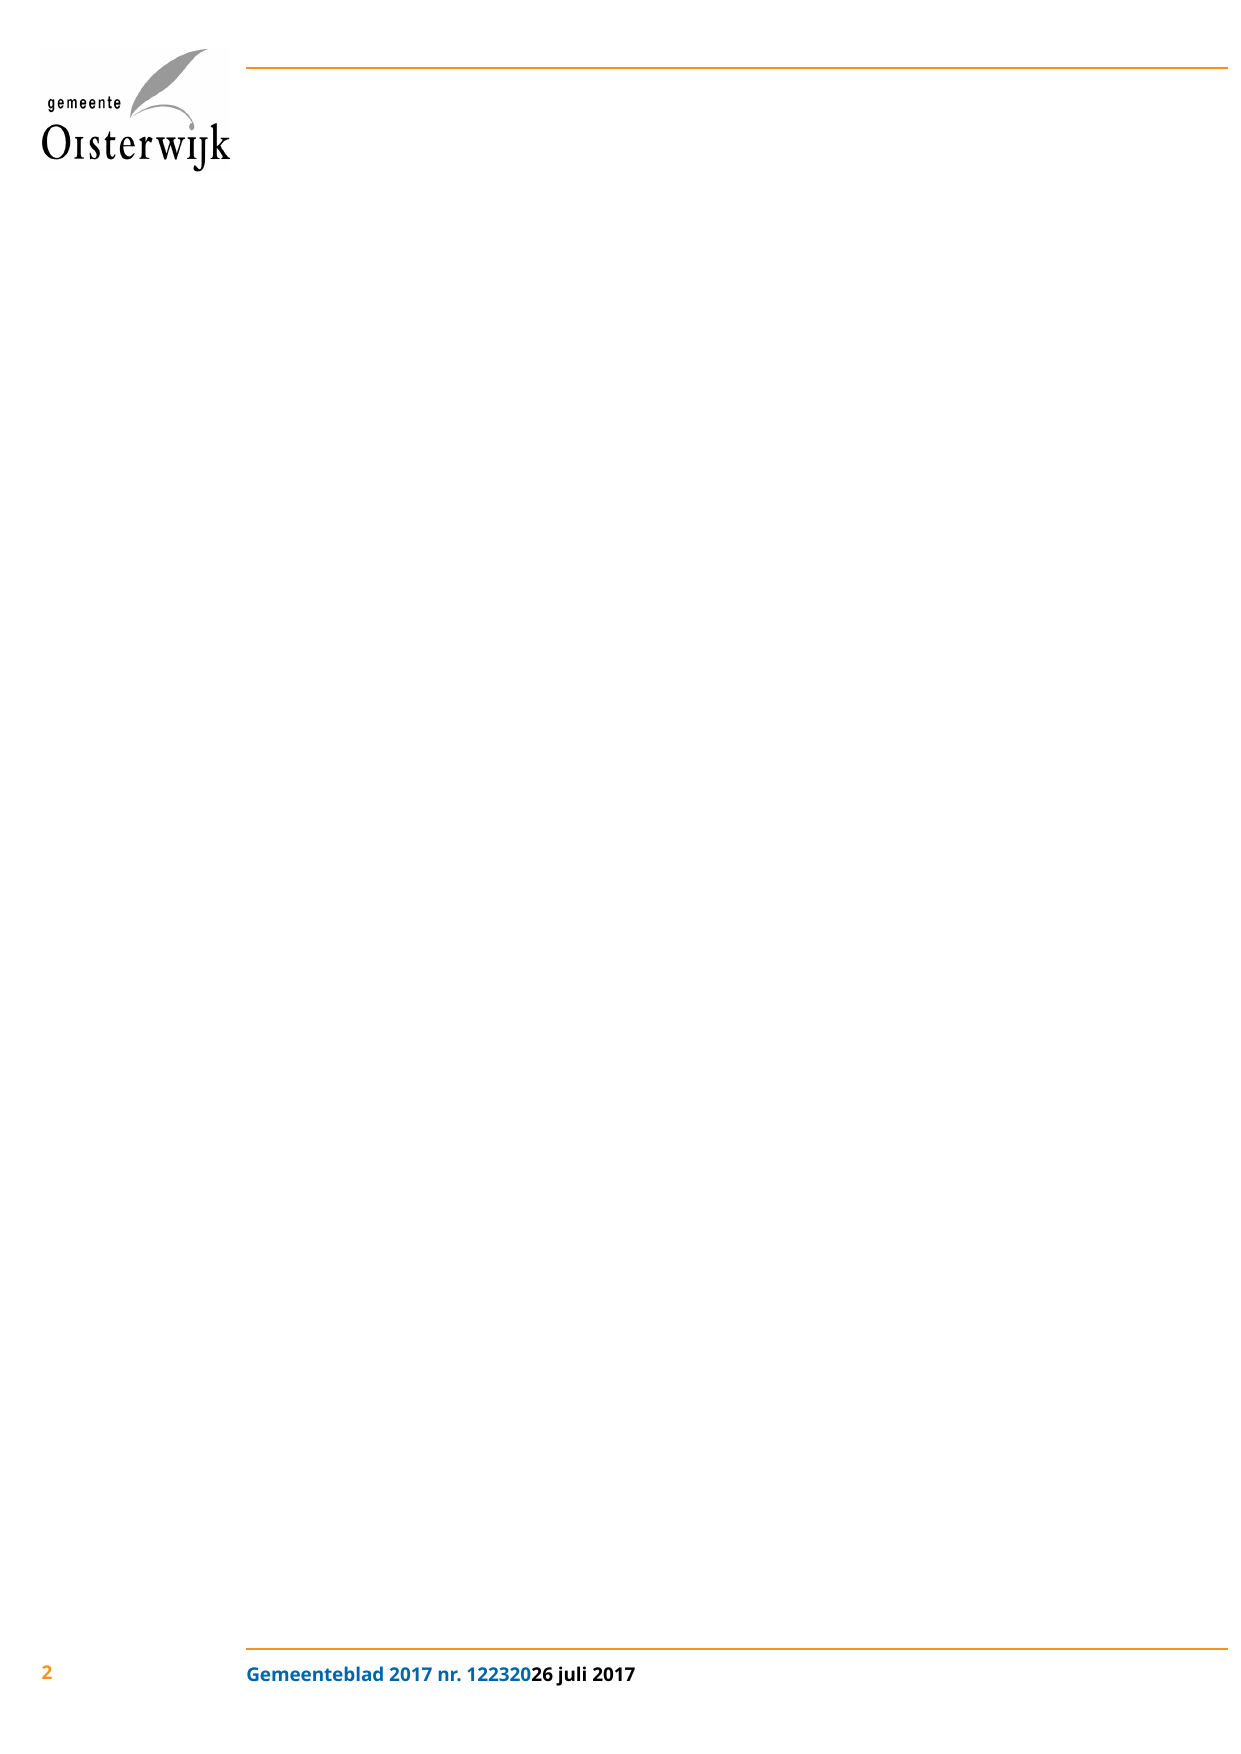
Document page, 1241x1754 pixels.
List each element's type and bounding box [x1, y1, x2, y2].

picture [41, 47, 231, 172]
